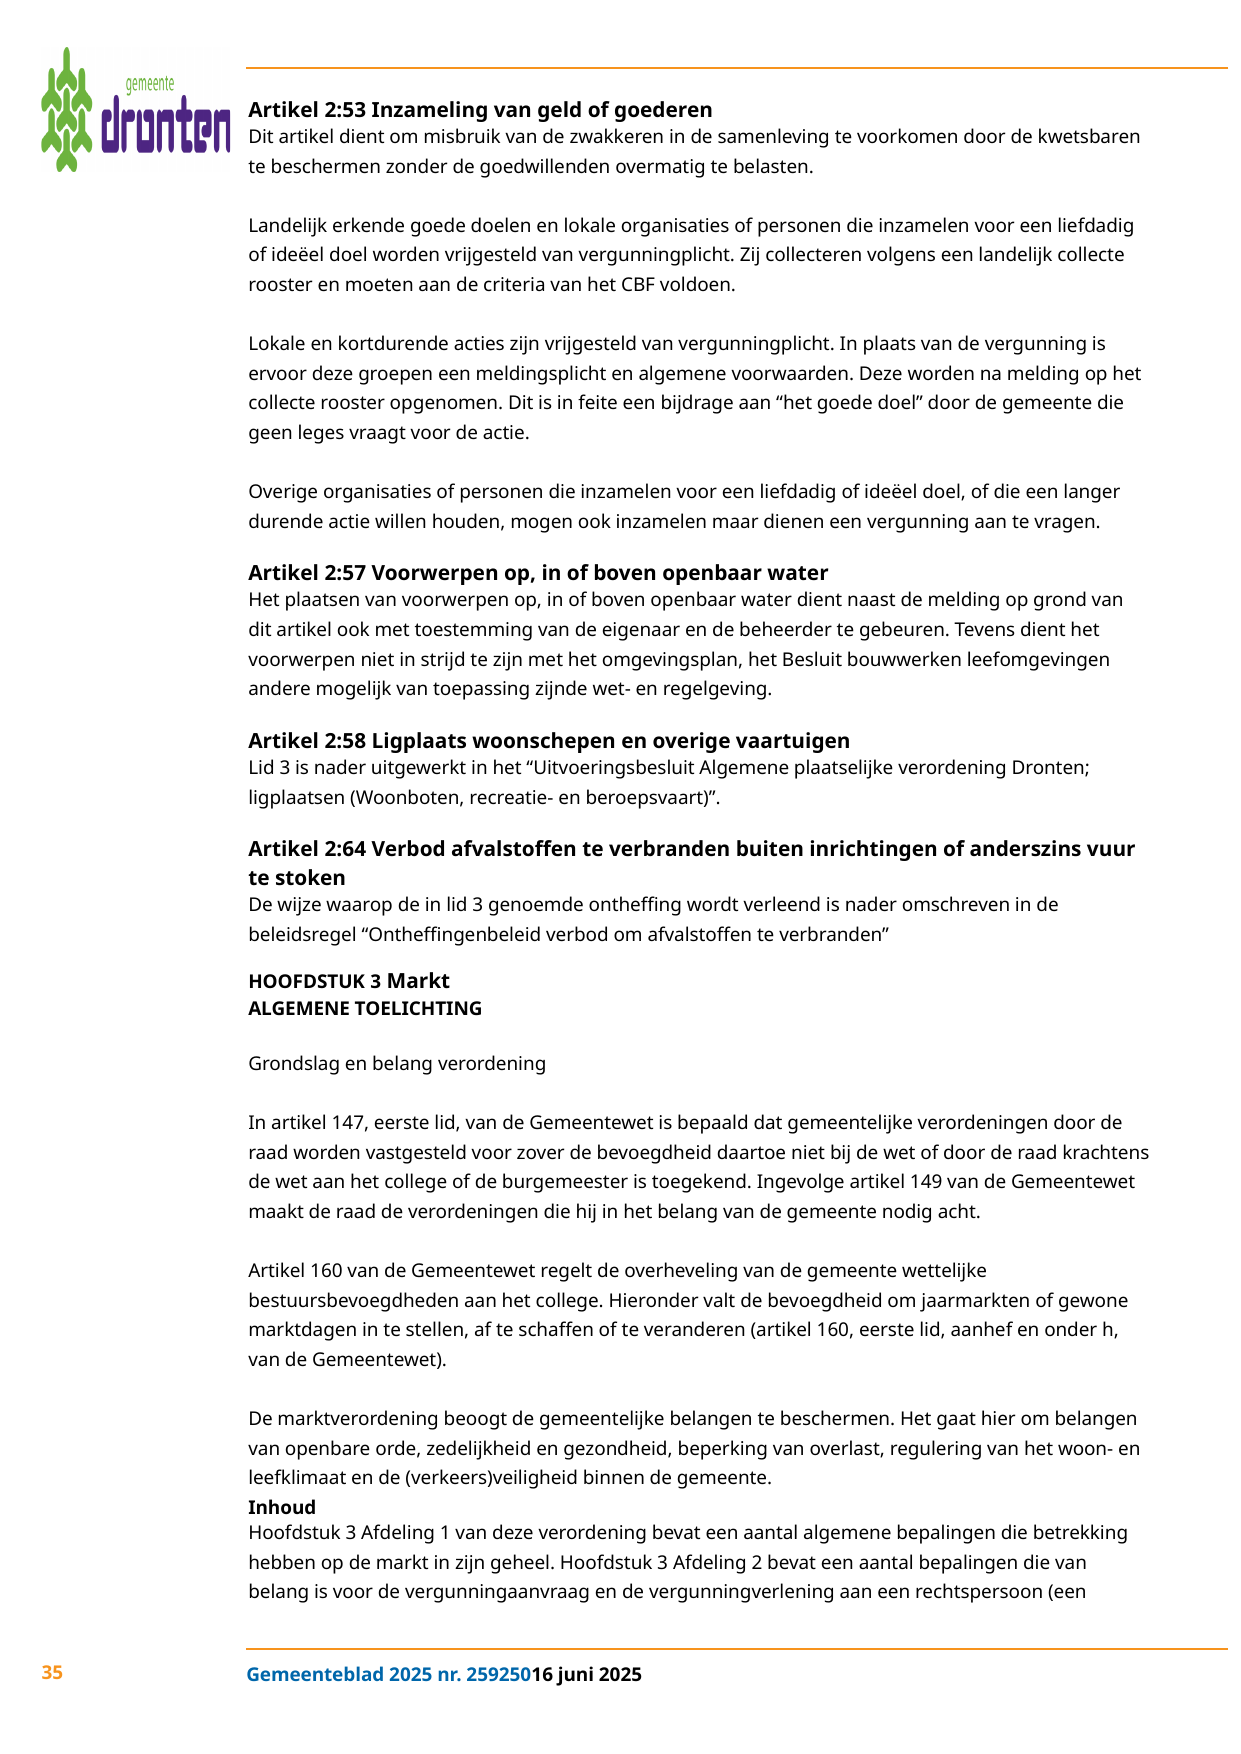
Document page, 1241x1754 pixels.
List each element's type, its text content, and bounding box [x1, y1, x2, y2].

text Artikel 2:58 Ligplaats woonschepen en overige vaartuigen [248, 726, 1152, 754]
picture [41, 47, 231, 172]
text Artikel 160 van de Gemeentewet regelt de overheveling van de gemeente wettelijke bestuursbevoegdheden aan het college. Hieronder valt de bevoegdheid om jaarmarkten of gewone marktdagen in te stellen, af te schaffen of te veranderen (artikel 160, eerste lid, aanhef en onder h, van de Gemeentewet). [248, 1257, 1152, 1372]
text Het plaatsen van voorwerpen op, in of boven openbaar water dient naast de melding op grond van dit artikel ook met toestemming van de eigenaar en de beheerder te gebeuren. Tevens dient het voorwerpen niet in strijd te zijn met het omgevingsplan, het Besluit bouwwerken leefomgevingen andere mogelijk van toepassing zijnde wet- en regelgeving. [248, 587, 1152, 701]
text Hoofdstuk 3 Afdeling 1 van deze verordening bevat een aantal algemene bepalingen die betrekking hebben op de markt in zijn geheel. Hoofdstuk 3 Afdeling 2 bevat een aantal bepalingen die van belang is voor de vergunningaanvraag en de vergunningverlening aan een rechtspersoon (een [248, 1519, 1152, 1604]
text Overige organisaties of personen die inzamelen voor een liefdadig of ideëel doel, of die een langer durende actie willen houden, mogen ook inzamelen maar dienen een vergunning aan te vragen. [248, 478, 1152, 533]
text Artikel 2:53 Inzameling van geld of goederen [248, 95, 1152, 123]
text Grondslag en belang verordening [248, 1050, 1152, 1076]
text De marktverordening beoogt de gemeentelijke belangen te beschermen. Het gaat hier om belangen van openbare orde, zedelijkheid en gezondheid, beperking van overlast, regulering van het woon- en leefklimaat en de (verkeers)veiligheid binnen de gemeente. [248, 1405, 1152, 1490]
text HOOFDSTUK 3 Markt [248, 966, 1152, 995]
text ALGEMENE TOELICHTING [248, 995, 1152, 1021]
text De wijze waarop de in lid 3 genoemde ontheffing wordt verleend is nader omschreven in de beleidsregel “Ontheffingenbeleid verbod om afvalstoffen te verbranden” [248, 891, 1152, 946]
text Landelijk erkende goede doelen en lokale organisaties of personen die inzamelen voor een liefdadig of ideëel doel worden vrijgesteld van vergunningplicht. Zij collecteren volgens een landelijk collecte rooster en moeten aan de criteria van het CBF voldoen. [248, 212, 1152, 297]
text Inhoud [248, 1494, 1152, 1519]
text Artikel 2:57 Voorwerpen op, in of boven openbaar water [248, 558, 1152, 587]
text Dit artikel dient om misbruik van de zwakkeren in de samenleving te voorkomen door de kwetsbaren te beschermen zonder de goedwillenden overmatig te belasten. [248, 123, 1152, 178]
text Artikel 2:64 Verbod afvalstoffen te verbranden buiten inrichtingen of anderszins vuur te stoken [248, 834, 1152, 891]
text In artikel 147, eerste lid, van de Gemeentewet is bepaald dat gemeentelijke verordeningen door de raad worden vastgesteld voor zover de bevoegdheid daartoe niet bij de wet of door de raad krachtens de wet aan het college of de burgemeester is toegekend. Ingevolge artikel 149 van de Gemeentewet maakt de raad de verordeningen die hij in het belang van de gemeente nodig acht. [248, 1109, 1152, 1224]
text Lid 3 is nader uitgewerkt in het “Uitvoeringsbesluit Algemene plaatselijke verordening Dronten; ligplaatsen (Woonboten, recreatie- en beroepsvaart)”. [248, 754, 1152, 809]
text Lokale en kortdurende acties zijn vrijgesteld van vergunningplicht. In plaats van de vergunning is ervoor deze groepen een meldingsplicht en algemene voorwaarden. Deze worden na melding op het collecte rooster opgenomen. Dit is in feite een bijdrage aan “het goede doel” door de gemeente die geen leges vraagt voor de actie. [248, 330, 1152, 445]
